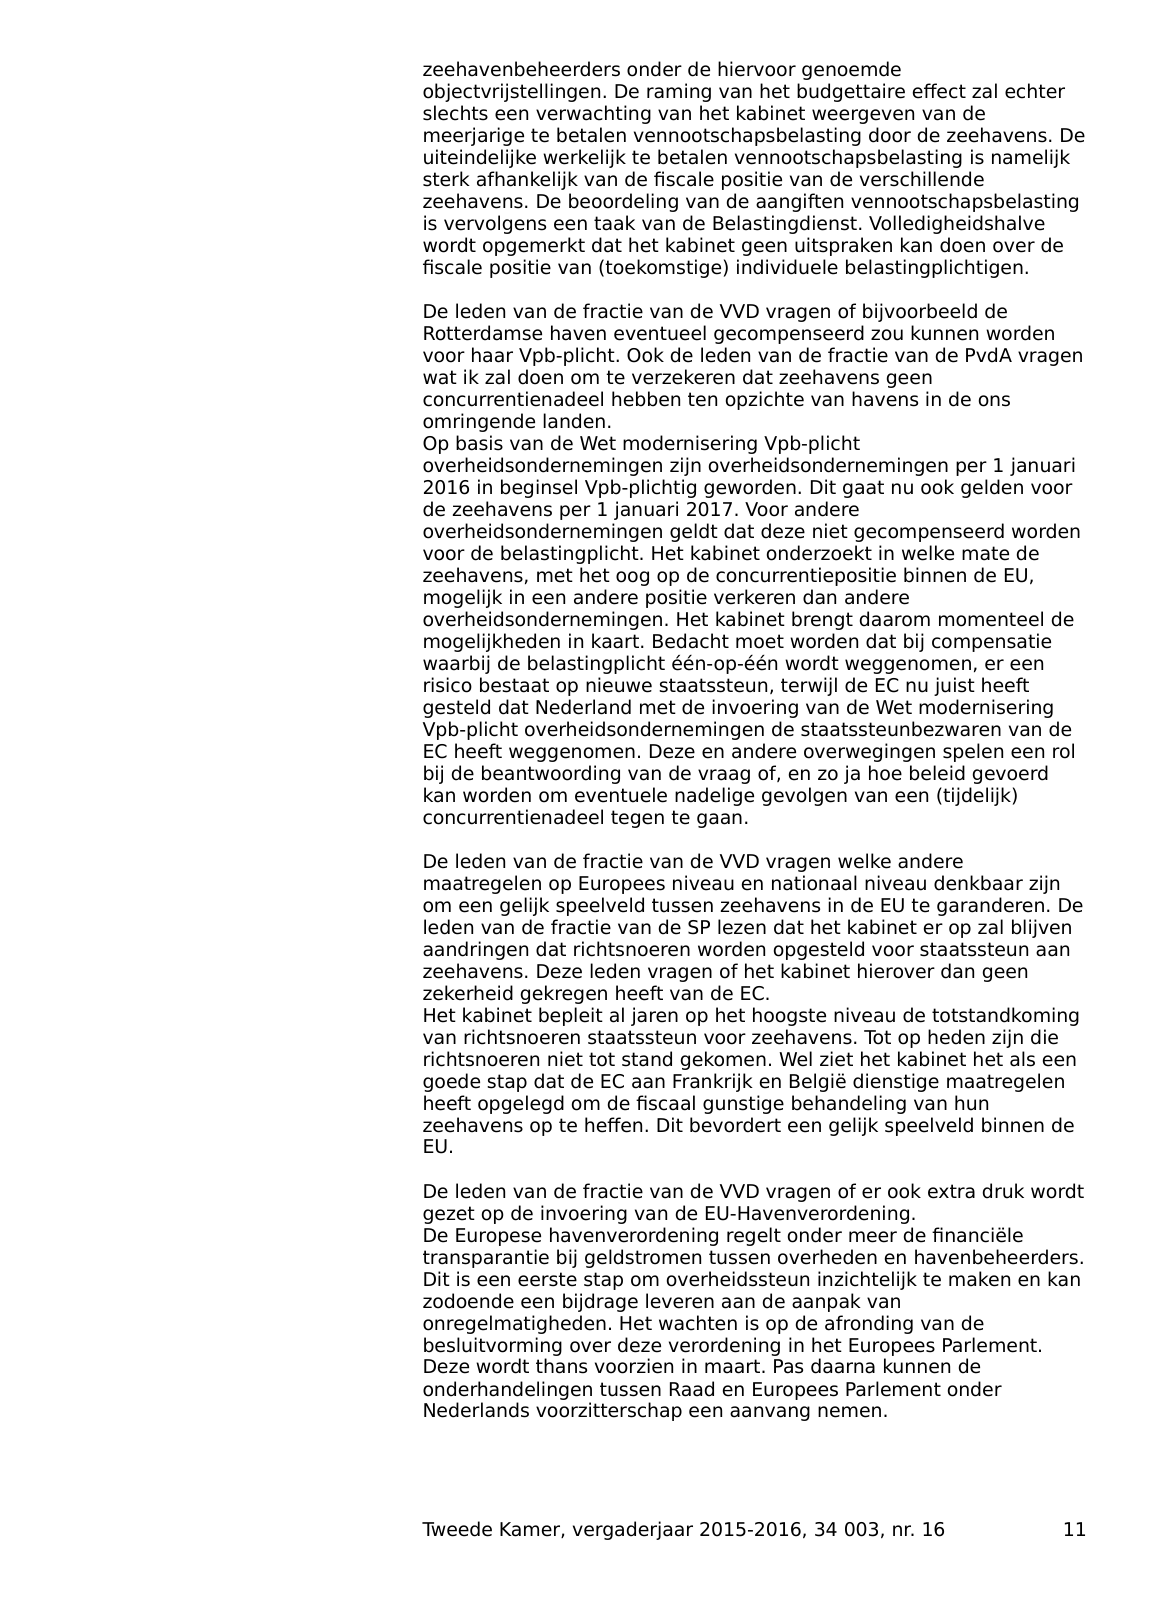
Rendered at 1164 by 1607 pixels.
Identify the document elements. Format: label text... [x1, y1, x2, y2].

text De Europese havenverordening regelt onder meer de financiële transparantie bij geldstromen tussen overheden en havenbeheerders. Dit is een eerste stap om overheidssteun inzichtelijk te maken en kan zodoende een bijdrage leveren aan de aanpak van onregelmatigheden. Het wachten is op de afronding van de besluitvorming over deze verordening in het Europees Parlement. Deze wordt thans voorzien in maart. Pas daarna kunnen de onderhandelingen tussen Raad en Europees Parlement onder Nederlands voorzitterschap een aanvang nemen. [422, 1224, 1087, 1422]
text zeehavenbeheerders onder de hiervoor genoemde objectvrijstellingen. De raming van het budgettaire effect zal echter slechts een verwachting van het kabinet weergeven van de meerjarige te betalen vennootschapsbelasting door de zeehavens. De uiteindelijke werkelijk te betalen vennootschapsbelasting is namelijk sterk afhankelijk van de fiscale positie van de verschillende zeehavens. De beoordeling van de aangiften vennootschapsbelasting is vervolgens een taak van de Belastingdienst. Volledigheidshalve wordt opgemerkt dat het kabinet geen uitspraken kan doen over de fiscale positie van (toekomstige) individuele belastingplichtigen. [422, 59, 1087, 279]
text De leden van de fractie van de VVD vragen of bijvoorbeeld de Rotterdamse haven eventueel gecompenseerd zou kunnen worden voor haar Vpb-plicht. Ook de leden van de fractie van de PvdA vragen wat ik zal doen om te verzekeren dat zeehavens geen concurrentienadeel hebben ten opzichte van havens in de ons omringende landen. [422, 301, 1087, 433]
text De leden van de fractie van de VVD vragen of er ook extra druk wordt gezet op de invoering van de EU-Havenverordening. [422, 1181, 1087, 1224]
text Het kabinet bepleit al jaren op het hoogste niveau de totstandkoming van richtsnoeren staatssteun voor zeehavens. Tot op heden zijn die richtsnoeren niet tot stand gekomen. Wel ziet het kabinet het als een goede stap dat de EC aan Frankrijk en België dienstige maatregelen heeft opgelegd om de fiscaal gunstige behandeling van hun zeehavens op te heffen. Dit bevordert een gelijk speelveld binnen de EU. [422, 1004, 1087, 1158]
text De leden van de fractie van de VVD vragen welke andere maatregelen op Europees niveau en nationaal niveau denkbaar zijn om een gelijk speelveld tussen zeehavens in de EU te garanderen. De leden van de fractie van de SP lezen dat het kabinet er op zal blijven aandringen dat richtsnoeren worden opgesteld voor staatssteun aan zeehavens. Deze leden vragen of het kabinet hierover dan geen zekerheid gekregen heeft van de EC. [422, 851, 1087, 1004]
text Op basis van de Wet modernisering Vpb-plicht overheidsondernemingen zijn overheidsondernemingen per 1 januari 2016 in beginsel Vpb-plichtig geworden. Dit gaat nu ook gelden voor de zeehavens per 1 januari 2017. Voor andere overheidsondernemingen geldt dat deze niet gecompenseerd worden voor de belastingplicht. Het kabinet onderzoekt in welke mate de zeehavens, met het oog op de concurrentiepositie binnen de EU, mogelijk in een andere positie verkeren dan andere overheidsondernemingen. Het kabinet brengt daarom momenteel de mogelijkheden in kaart. Bedacht moet worden dat bij compensatie waarbij de belastingplicht één-op-één wordt weggenomen, er een risico bestaat op nieuwe staatssteun, terwijl de EC nu juist heeft gesteld dat Nederland met de invoering van de Wet modernisering Vpb-plicht overheidsondernemingen de staatssteunbezwaren van de EC heeft weggenomen. Deze en andere overwegingen spelen een rol bij de beantwoording van de vraag of, en zo ja hoe beleid gevoerd kan worden om eventuele nadelige gevolgen van een (tijdelijk) concurrentienadeel tegen te gaan. [422, 433, 1087, 828]
